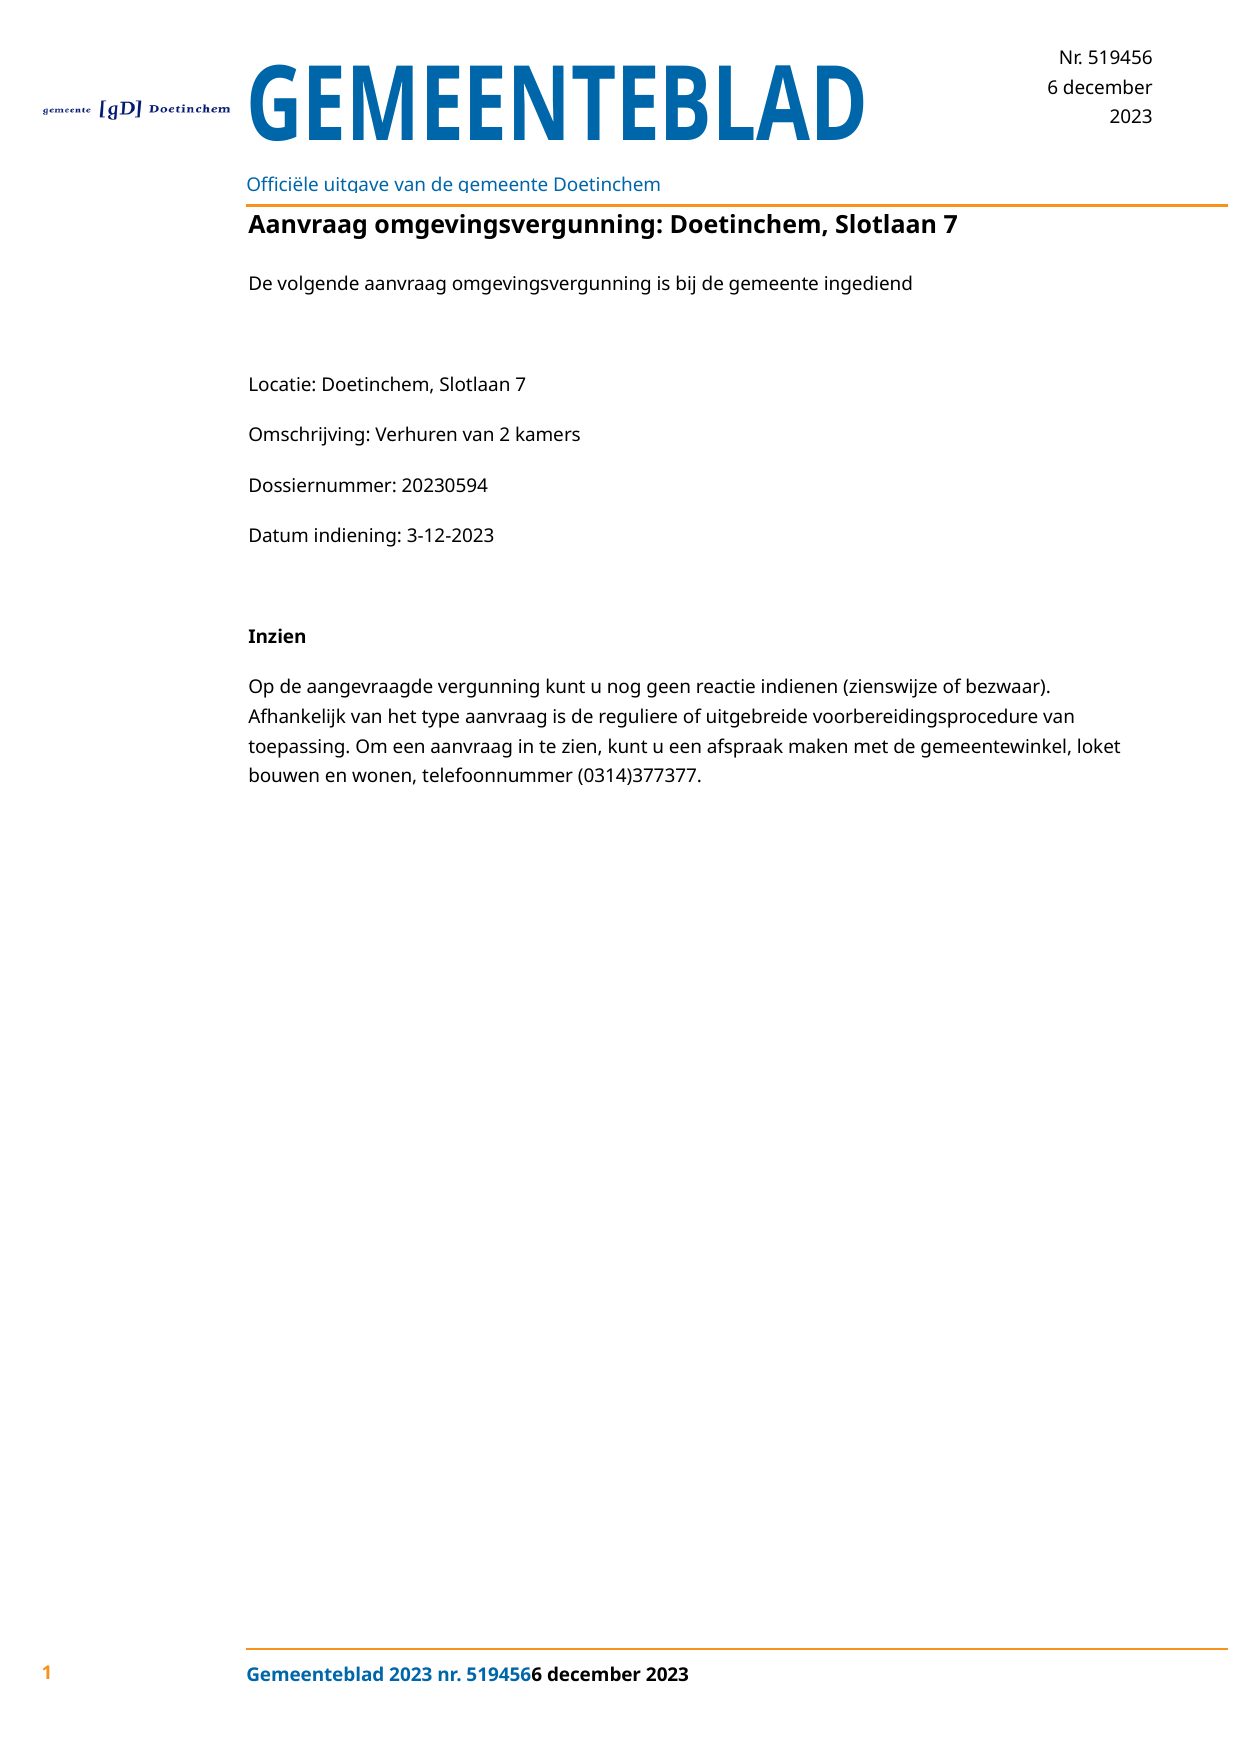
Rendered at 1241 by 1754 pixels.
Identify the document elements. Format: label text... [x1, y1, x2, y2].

text Aanvraag omgevingsvergunning: Doetinchem, Slotlaan 7 [248, 207, 1152, 241]
text Inzien [248, 623, 1152, 649]
text De volgende aanvraag omgevingsvergunning is bij de gemeente ingediend [248, 270, 1152, 296]
text Datum indiening: 3-12-2023 [248, 522, 1152, 548]
text Dossiernummer: 20230594 [248, 472, 1152, 498]
text Locatie: Doetinchem, Slotlaan 7 [248, 371, 1152, 397]
picture [41, 47, 231, 172]
text Omschrijving: Verhuren van 2 kamers [248, 422, 1152, 447]
text Op de aangevraagde vergunning kunt u nog geen reactie indienen (zienswijze of bezwaar). Afhankelijk van het type aanvraag is de reguliere of uitgebreide voorbereidingsprocedure van toepassing. Om een aanvraag in te zien, kunt u een afspraak maken met de gemeentewinkel, loket bouwen en wonen, telefoonnummer (0314)377377. [248, 674, 1152, 788]
